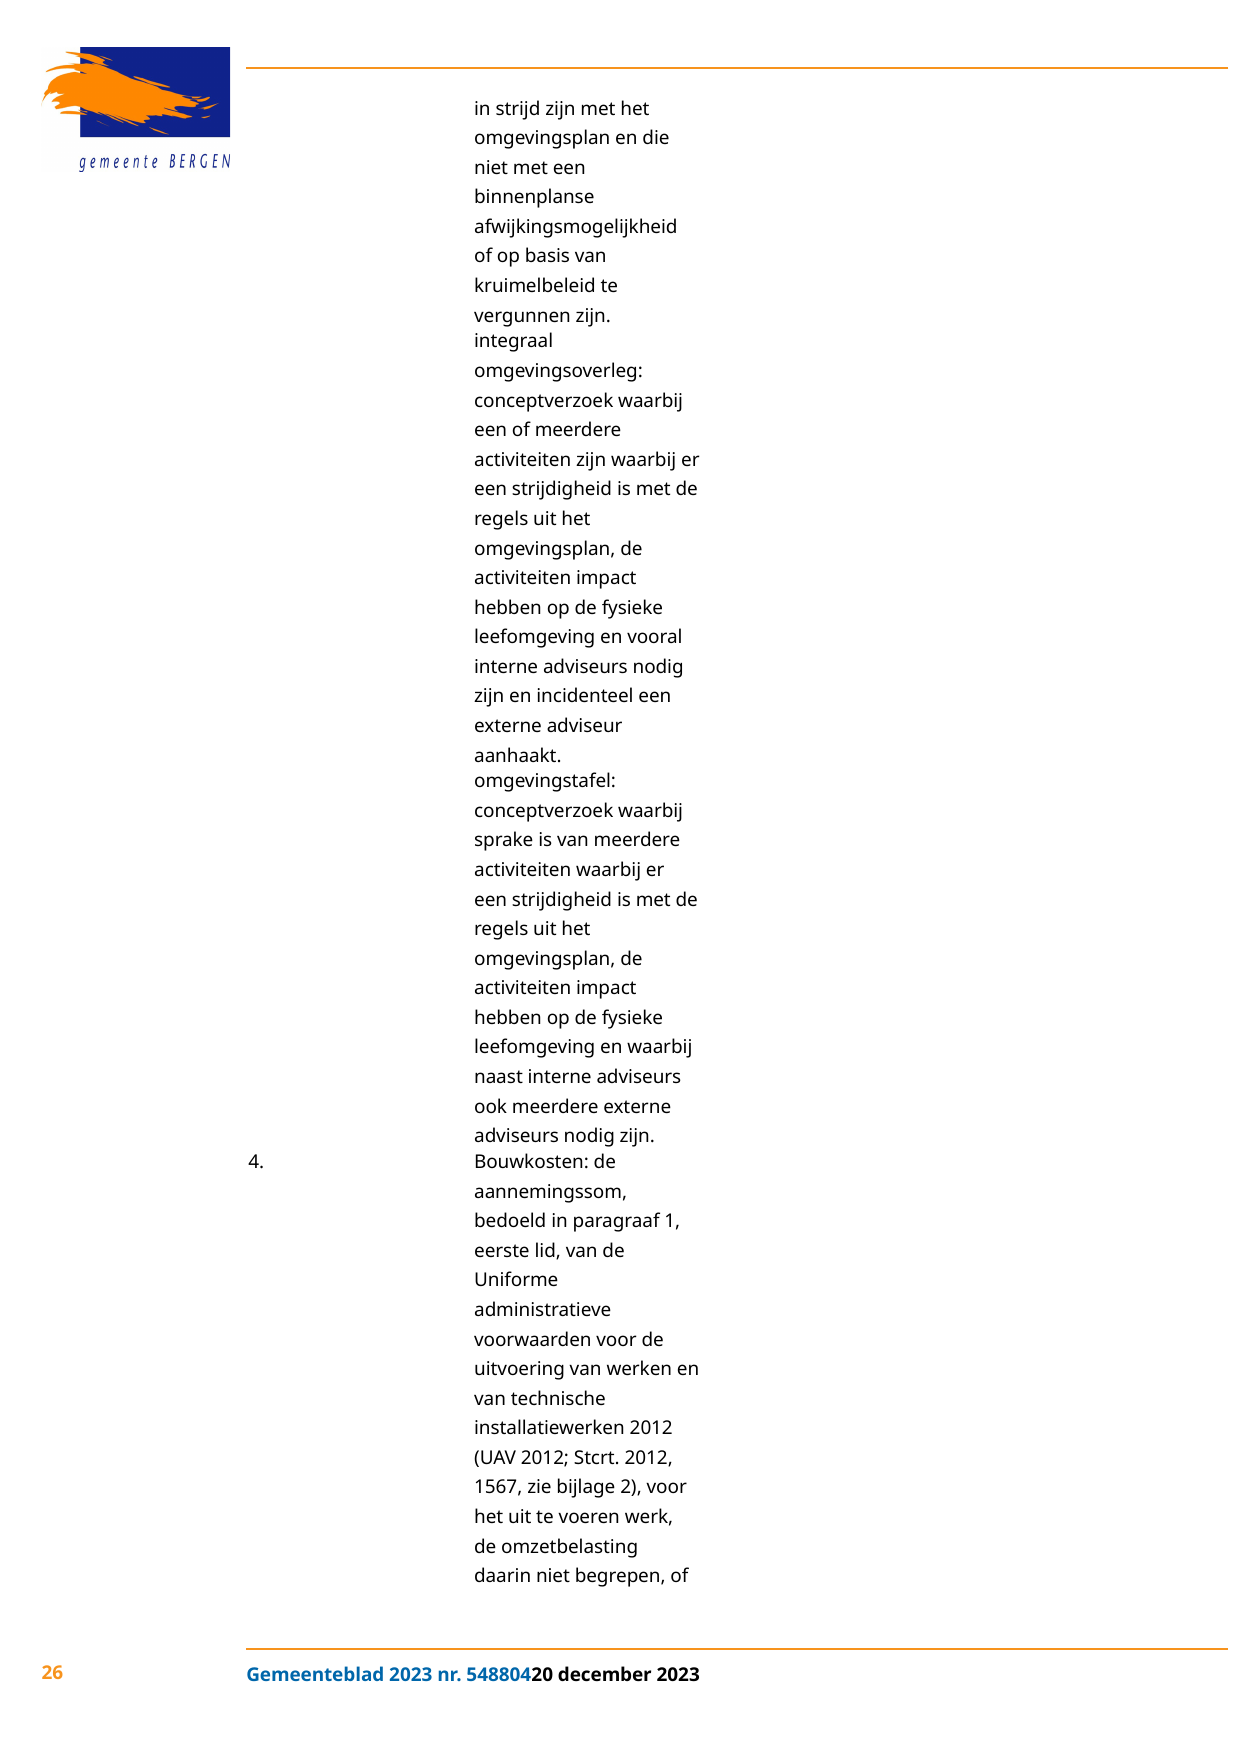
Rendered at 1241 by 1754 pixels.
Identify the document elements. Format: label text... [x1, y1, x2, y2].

table_cell [700, 95, 926, 328]
table_cell omgevingstafel: conceptverzoek waarbij sprake is van meerdere activiteiten waarbij er een strijdigheid is met de regels uit het omgevingsplan, de activiteiten impact hebben op de fysieke leefomgeving en waarbij naast interne adviseurs ook meerdere externe adviseurs nodig zijn. [474, 768, 700, 1148]
table_cell 4. [248, 1148, 474, 1588]
table_cell [700, 1148, 926, 1588]
table_cell [248, 328, 474, 767]
picture [41, 47, 231, 172]
table_cell [248, 95, 474, 328]
table_cell [700, 328, 926, 767]
table_cell [926, 95, 1152, 328]
table_cell in strijd zijn met het omgevingsplan en die niet met een binnenplanse afwijkingsmogelijkheid of op basis van kruimelbeleid te vergunnen zijn. [474, 95, 700, 328]
table_cell [926, 1148, 1152, 1588]
table_cell Bouwkosten: de aannemingssom, bedoeld in paragraaf 1, eerste lid, van de Uniforme administratieve voorwaarden voor de uitvoering van werken en van technische installatiewerken 2012 (UAV 2012; Stcrt. 2012, 1567, zie bijlage 2), voor het uit te voeren werk, de omzetbelasting daarin niet begrepen, of [474, 1148, 700, 1588]
table_cell [700, 768, 926, 1148]
table_cell [248, 768, 474, 1148]
table_cell integraal omgevingsoverleg: conceptverzoek waarbij een of meerdere activiteiten zijn waarbij er een strijdigheid is met de regels uit het omgevingsplan, de activiteiten impact hebben op de fysieke leefomgeving en vooral interne adviseurs nodig zijn en incidenteel een externe adviseur aanhaakt. [474, 328, 700, 767]
table_cell [926, 768, 1152, 1148]
table_cell [926, 328, 1152, 767]
